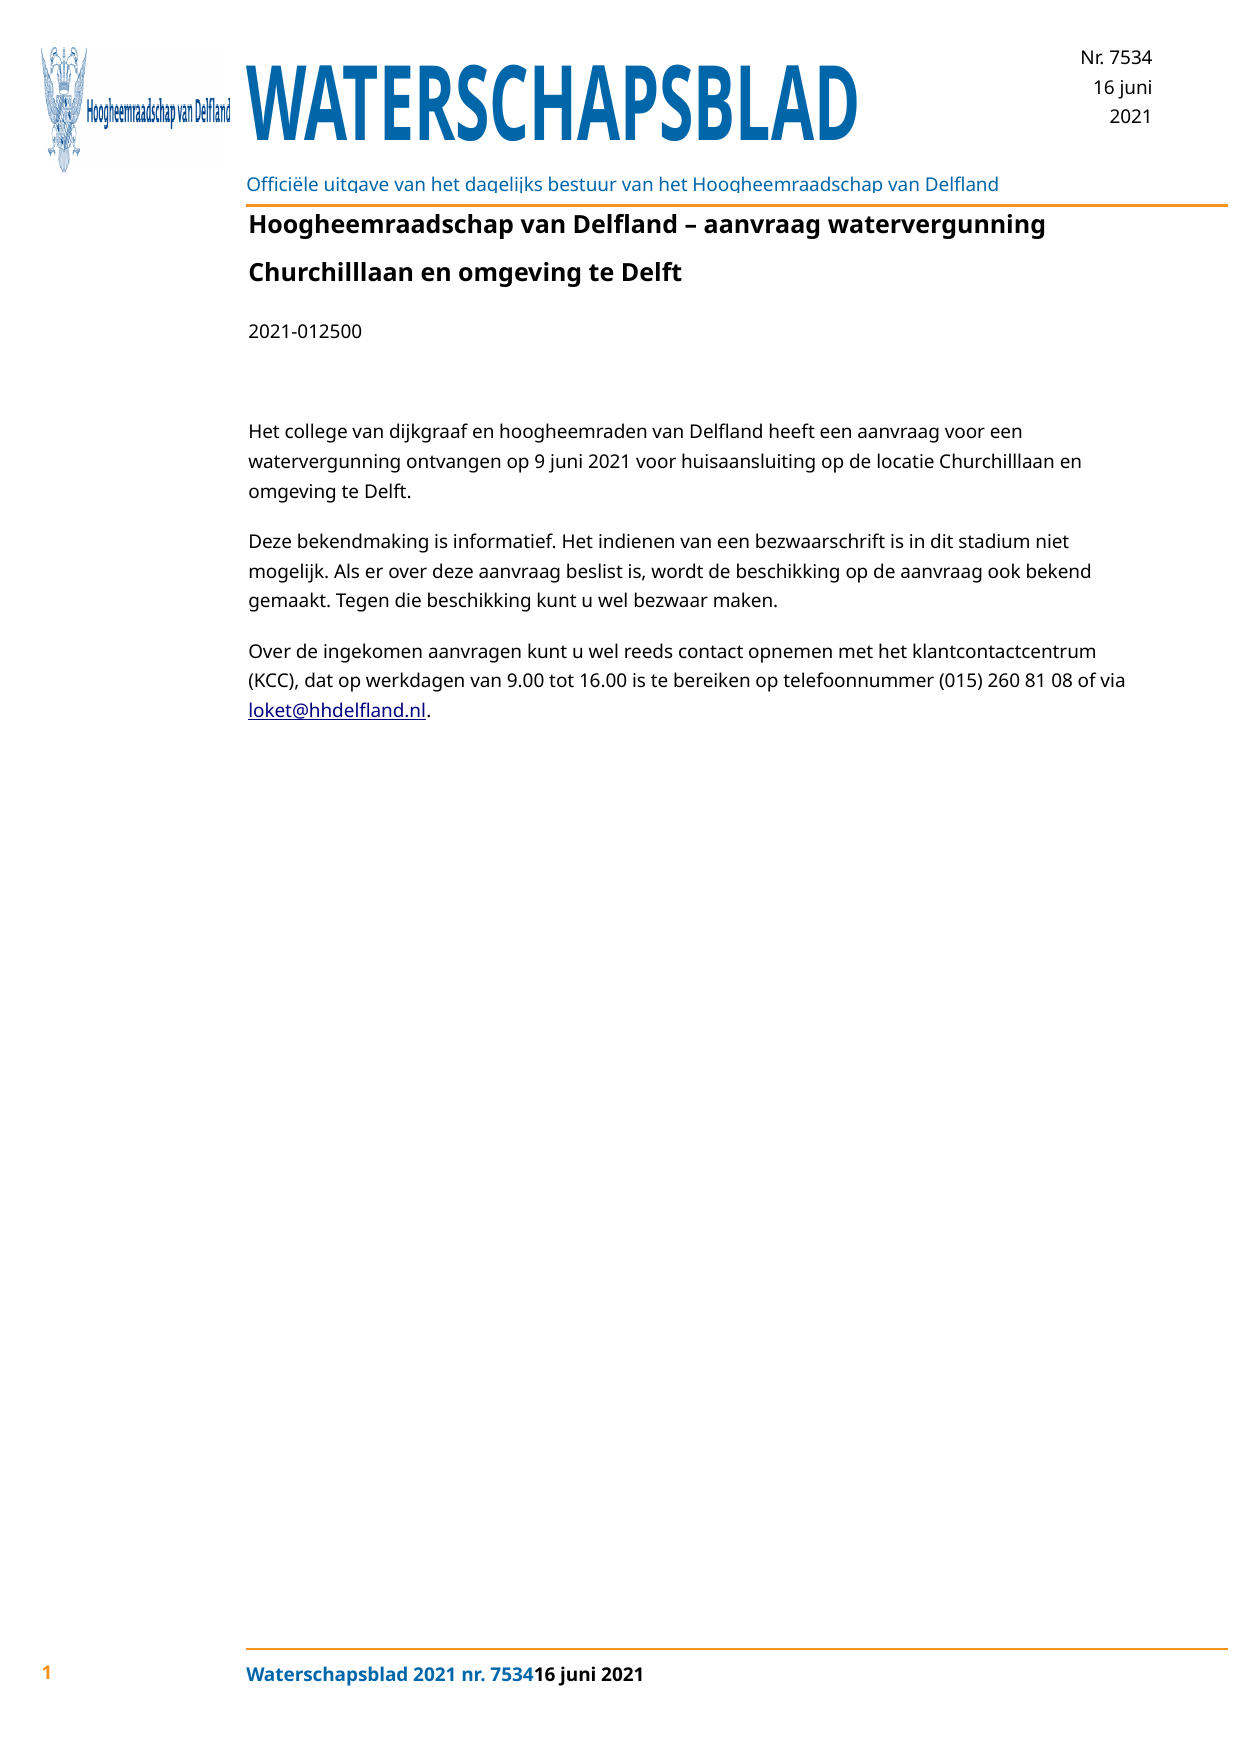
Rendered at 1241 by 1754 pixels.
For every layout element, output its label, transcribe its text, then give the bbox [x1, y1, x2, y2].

text 2021-012500 [248, 318, 1152, 344]
text Het college van dijkgraaf en hoogheemraden van Delfland heeft een aanvraag voor een watervergunning ontvangen op 9 juni 2021 voor huisaansluiting op de locatie Churchilllaan en omgeving te Delft. [248, 419, 1152, 504]
picture [41, 47, 231, 172]
text Hoogheemraadschap van Delfland – aanvraag watervergunning Churchilllaan en omgeving te Delft [248, 207, 1152, 288]
text Over de ingekomen aanvragen kunt u wel reeds contact opnemen met het klantcontactcentrum (KCC), dat op werkdagen van 9.00 tot 16.00 is te bereiken op telefoonnummer (015) 260 81 08 of via loket@hhdelfland.nl. [248, 638, 1152, 723]
text Deze bekendmaking is informatief. Het indienen van een bezwaarschrift is in dit stadium niet mogelijk. Als er over deze aanvraag beslist is, wordt de beschikking op de aanvraag ook bekend gemaakt. Tegen die beschikking kunt u wel bezwaar maken. [248, 528, 1152, 613]
